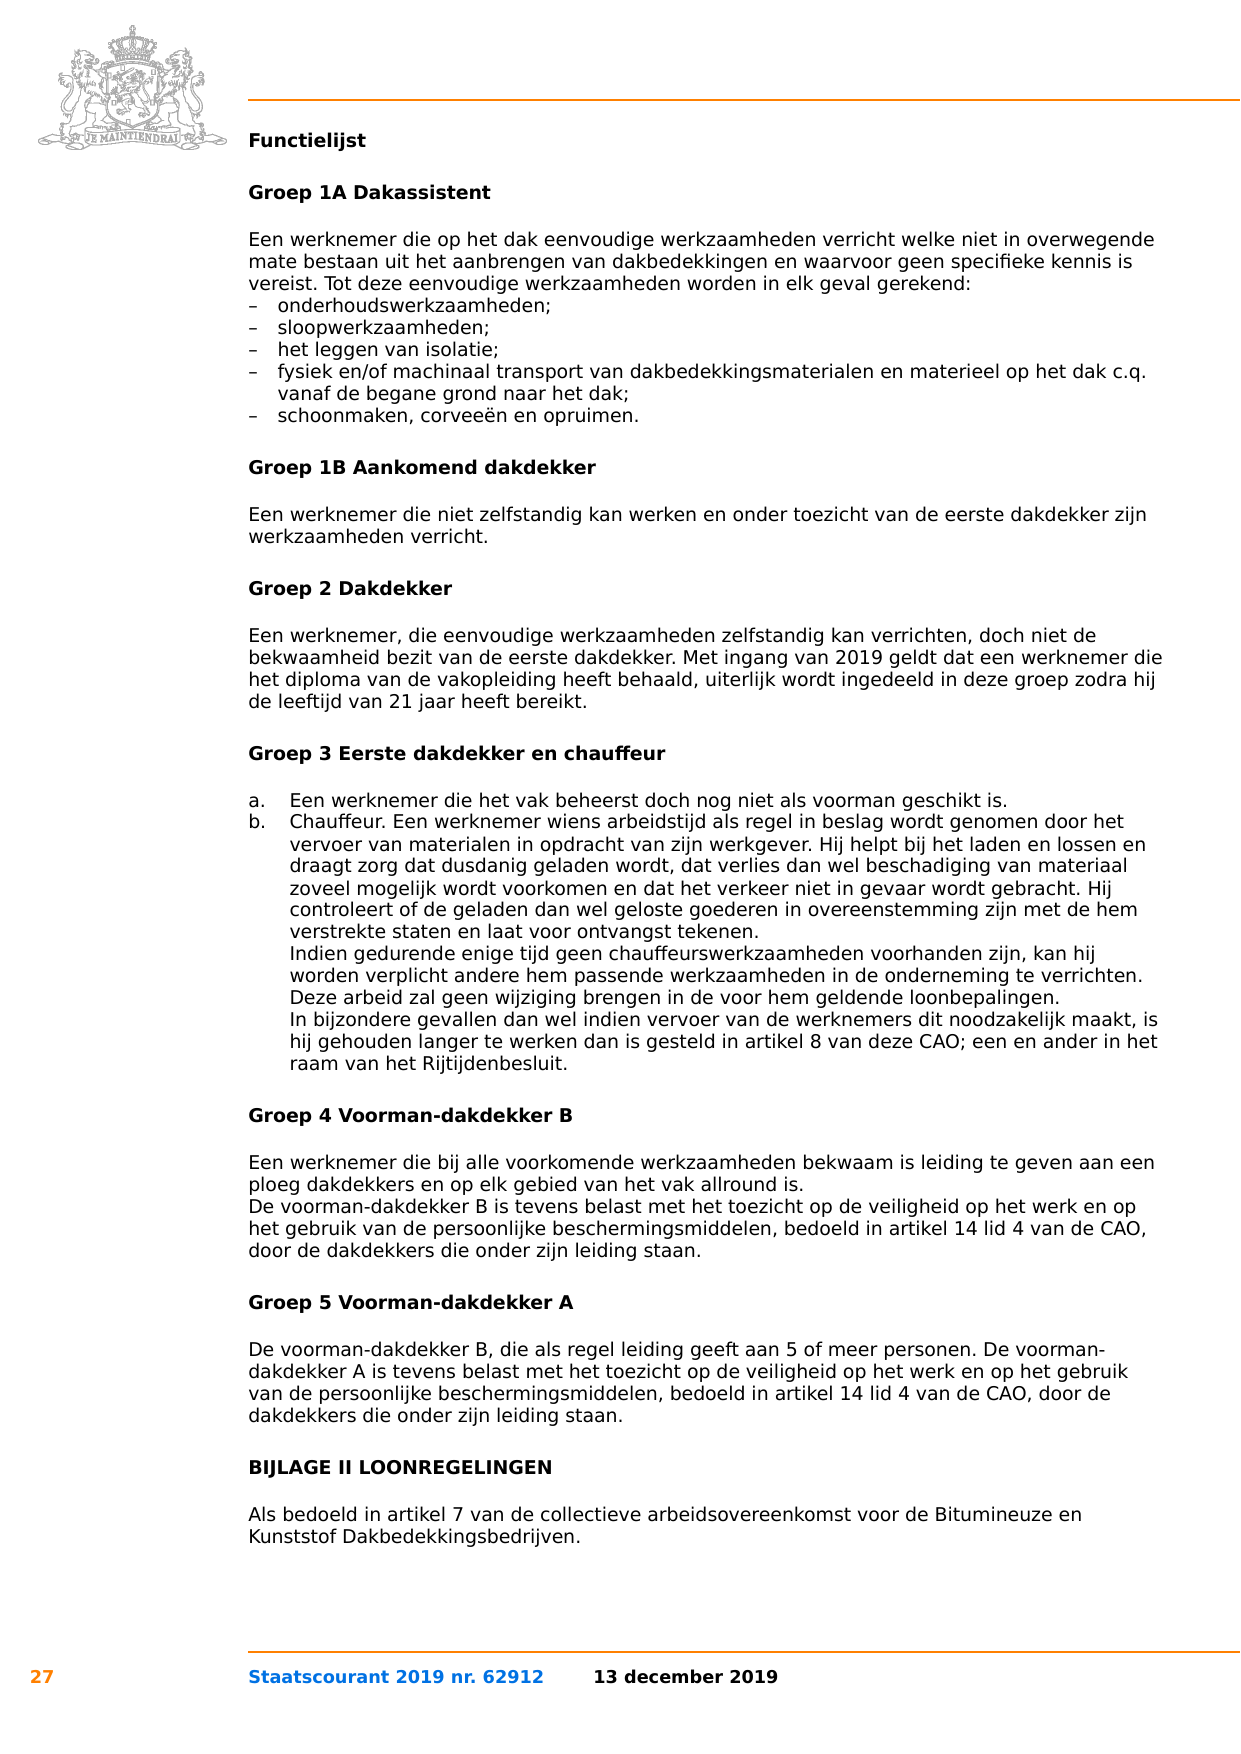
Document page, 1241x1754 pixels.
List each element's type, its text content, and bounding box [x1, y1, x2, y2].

text – sloopwerkzaamheden; [248, 317, 1163, 339]
text Een werknemer die bij alle voorkomende werkzaamheden bekwaam is leiding te geven aan een ploeg dakdekkers en op elk gebied van het vak allround is. [248, 1152, 1163, 1196]
text De voorman-dakdekker B is tevens belast met het toezicht op de veiligheid op het werk en op het gebruik van de persoonlijke beschermingsmiddelen, bedoeld in artikel 14 lid 4 van de CAO, door de dakdekkers die onder zijn leiding staan. [248, 1196, 1163, 1262]
text – het leggen van isolatie; [248, 339, 1163, 361]
text – schoonmaken, corveeën en opruimen. [248, 405, 1163, 427]
subtitle Groep 2 Dakdekker [248, 578, 1163, 599]
text De voorman-dakdekker B, die als regel leiding geeft aan 5 of meer personen. De voorman-dakdekker A is tevens belast met het toezicht op de veiligheid op het werk en op het gebruik van de persoonlijke beschermingsmiddelen, bedoeld in artikel 14 lid 4 van de CAO, door de dakdekkers die onder zijn leiding staan. [248, 1339, 1163, 1427]
subtitle BIJLAGE II LOONREGELINGEN [248, 1457, 1163, 1479]
text Een werknemer die niet zelfstandig kan werken en onder toezicht van de eerste dakdekker zijn werkzaamheden verricht. [248, 504, 1163, 548]
text – onderhoudswerkzaamheden; [248, 295, 1163, 317]
subtitle Groep 1A Dakassistent [248, 182, 1163, 204]
text b. Chauffeur. Een werknemer wiens arbeidstijd als regel in beslag wordt genomen door het vervoer van materialen in opdracht van zijn werkgever. Hij helpt bij het laden en lossen en draagt zorg dat dusdanig geladen wordt, dat verlies dan wel beschadiging van materiaal zoveel mogelijk wordt voorkomen en dat het verkeer niet in gevaar wordt gebracht. Hij controleert of de geladen dan wel geloste goederen in overeenstemming zijn met de hem verstrekte staten en laat voor ontvangst tekenen. [248, 811, 1163, 943]
subtitle Functielijst [248, 130, 1163, 152]
subtitle Groep 3 Eerste dakdekker en chauffeur [248, 742, 1163, 764]
picture [38, 25, 227, 150]
subtitle Groep 1B Aankomend dakdekker [248, 457, 1163, 479]
subtitle Groep 5 Voorman-dakdekker A [248, 1292, 1163, 1314]
text Een werknemer, die eenvoudige werkzaamheden zelfstandig kan verrichten, doch niet de bekwaamheid bezit van de eerste dakdekker. Met ingang van 2019 geldt dat een werknemer die het diploma van de vakopleiding heeft behaald, uiterlijk wordt ingedeeld in deze groep zodra hij de leeftijd van 21 jaar heeft bereikt. [248, 624, 1163, 712]
text Een werknemer die op het dak eenvoudige werkzaamheden verricht welke niet in overwegende mate bestaan uit het aanbrengen van dakbedekkingen en waarvoor geen specifieke kennis is vereist. Tot deze eenvoudige werkzaamheden worden in elk geval gerekend: [248, 229, 1163, 295]
text – fysiek en/of machinaal transport van dakbedekkingsmaterialen en materieel op het dak c.q. vanaf de begane grond naar het dak; [248, 361, 1163, 405]
text a. Een werknemer die het vak beheerst doch nog niet als voorman geschikt is. [248, 789, 1163, 811]
text Indien gedurende enige tijd geen chauffeurswerkzaamheden voorhanden zijn, kan hij worden verplicht andere hem passende werkzaamheden in de onderneming te verrichten. Deze arbeid zal geen wijziging brengen in de voor hem geldende loonbepalingen. [289, 943, 1163, 1009]
text Als bedoeld in artikel 7 van de collectieve arbeidsovereenkomst voor de Bitumineuze en Kunststof Dakbedekkingsbedrijven. [248, 1504, 1163, 1548]
text In bijzondere gevallen dan wel indien vervoer van de werknemers dit noodzakelijk maakt, is hij gehouden langer te werken dan is gesteld in artikel 8 van deze CAO; een en ander in het raam van het Rijtijdenbesluit. [289, 1009, 1163, 1075]
subtitle Groep 4 Voorman-dakdekker B [248, 1105, 1163, 1127]
